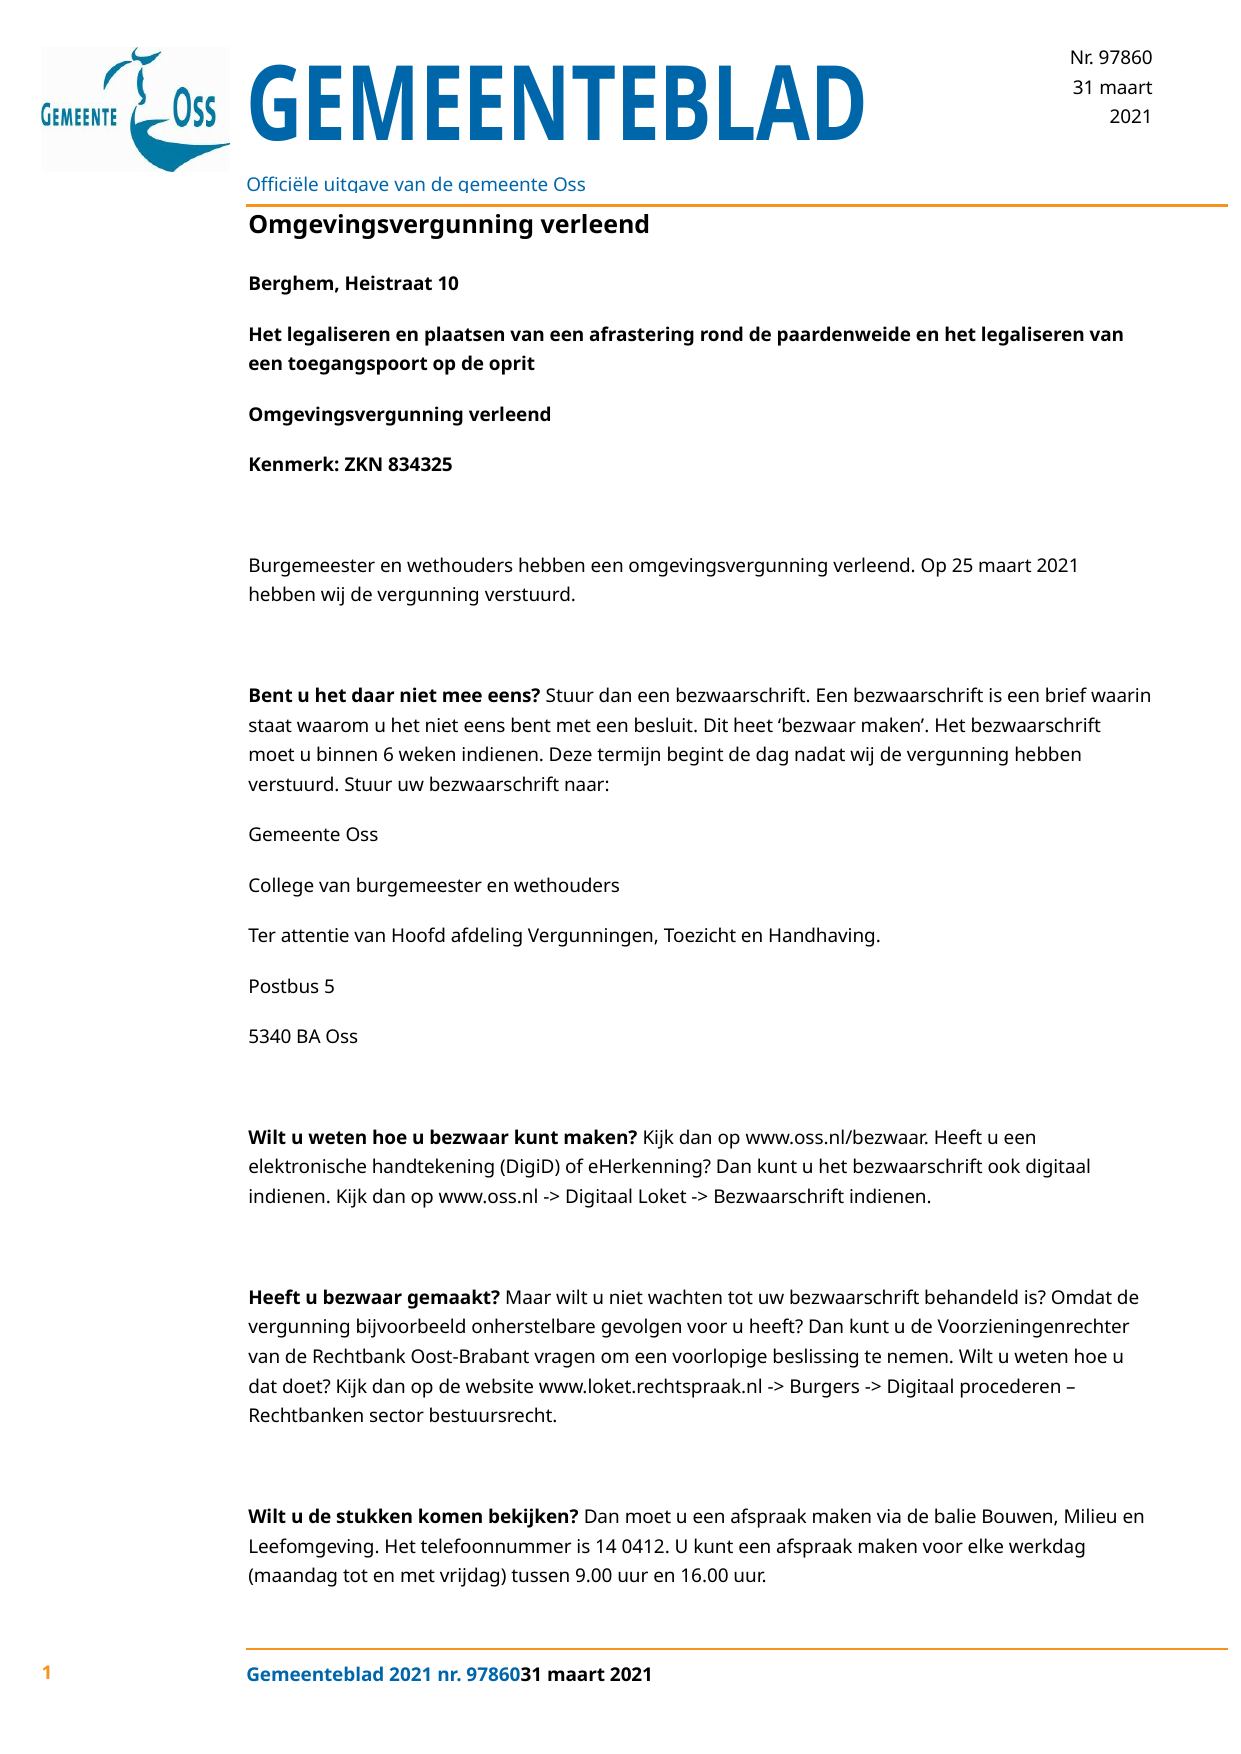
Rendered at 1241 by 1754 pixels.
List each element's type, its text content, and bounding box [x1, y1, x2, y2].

text Berghem, Heistraat 10 [248, 270, 1152, 296]
text Wilt u weten hoe u bezwaar kunt maken? Kijk dan op www.oss.nl/bezwaar. Heeft u een elektronische handtekening (DigiD) of eHerkenning? Dan kunt u het bezwaarschrift ook digitaal indienen. Kijk dan op www.oss.nl -> Digitaal Loket -> Bezwaarschrift indienen. [248, 1124, 1152, 1209]
text Bent u het daar niet mee eens? Stuur dan een bezwaarschrift. Een bezwaarschrift is een brief waarin staat waarom u het niet eens bent met een besluit. Dit heet ‘bezwaar maken’. Het bezwaarschrift moet u binnen 6 weken indienen. Deze termijn begint de dag nadat wij de vergunning hebben verstuurd. Stuur uw bezwaarschrift naar: [248, 682, 1152, 797]
text Postbus 5 [248, 973, 1152, 998]
text Heeft u bezwaar gemaakt? Maar wilt u niet wachten tot uw bezwaarschrift behandeld is? Omdat de vergunning bijvoorbeeld onherstelbare gevolgen voor u heeft? Dan kunt u de Voorzieningenrechter van de Rechtbank Oost-Brabant vragen om een voorlopige beslissing te nemen. Wilt u weten hoe u dat doet? Kijk dan op de website www.loket.rechtspraak.nl -> Burgers -> Digitaal procederen – Rechtbanken sector bestuursrecht. [248, 1284, 1152, 1428]
text College van burgemeester en wethouders [248, 872, 1152, 898]
text Burgemeester en wethouders hebben een omgevingsvergunning verleend. Op 25 maart 2021 hebben wij de vergunning verstuurd. [248, 552, 1152, 607]
text 5340 BA Oss [248, 1023, 1152, 1049]
text Wilt u de stukken komen bekijken? Dan moet u een afspraak maken via de balie Bouwen, Milieu en Leefomgeving. Het telefoonnummer is 14 0412. U kunt een afspraak maken voor elke werkdag (maandag tot en met vrijdag) tussen 9.00 uur en 16.00 uur. [248, 1503, 1152, 1588]
text Omgevingsvergunning verleend [248, 401, 1152, 426]
text Ter attentie van Hoofd afdeling Vergunningen, Toezicht en Handhaving. [248, 922, 1152, 948]
text Kenmerk: ZKN 834325 [248, 451, 1152, 477]
text Het legaliseren en plaatsen van een afrastering rond de paardenweide en het legaliseren van een toegangspoort op de oprit [248, 321, 1152, 376]
text Gemeente Oss [248, 822, 1152, 847]
picture [41, 47, 231, 172]
text Omgevingsvergunning verleend [248, 207, 1152, 241]
